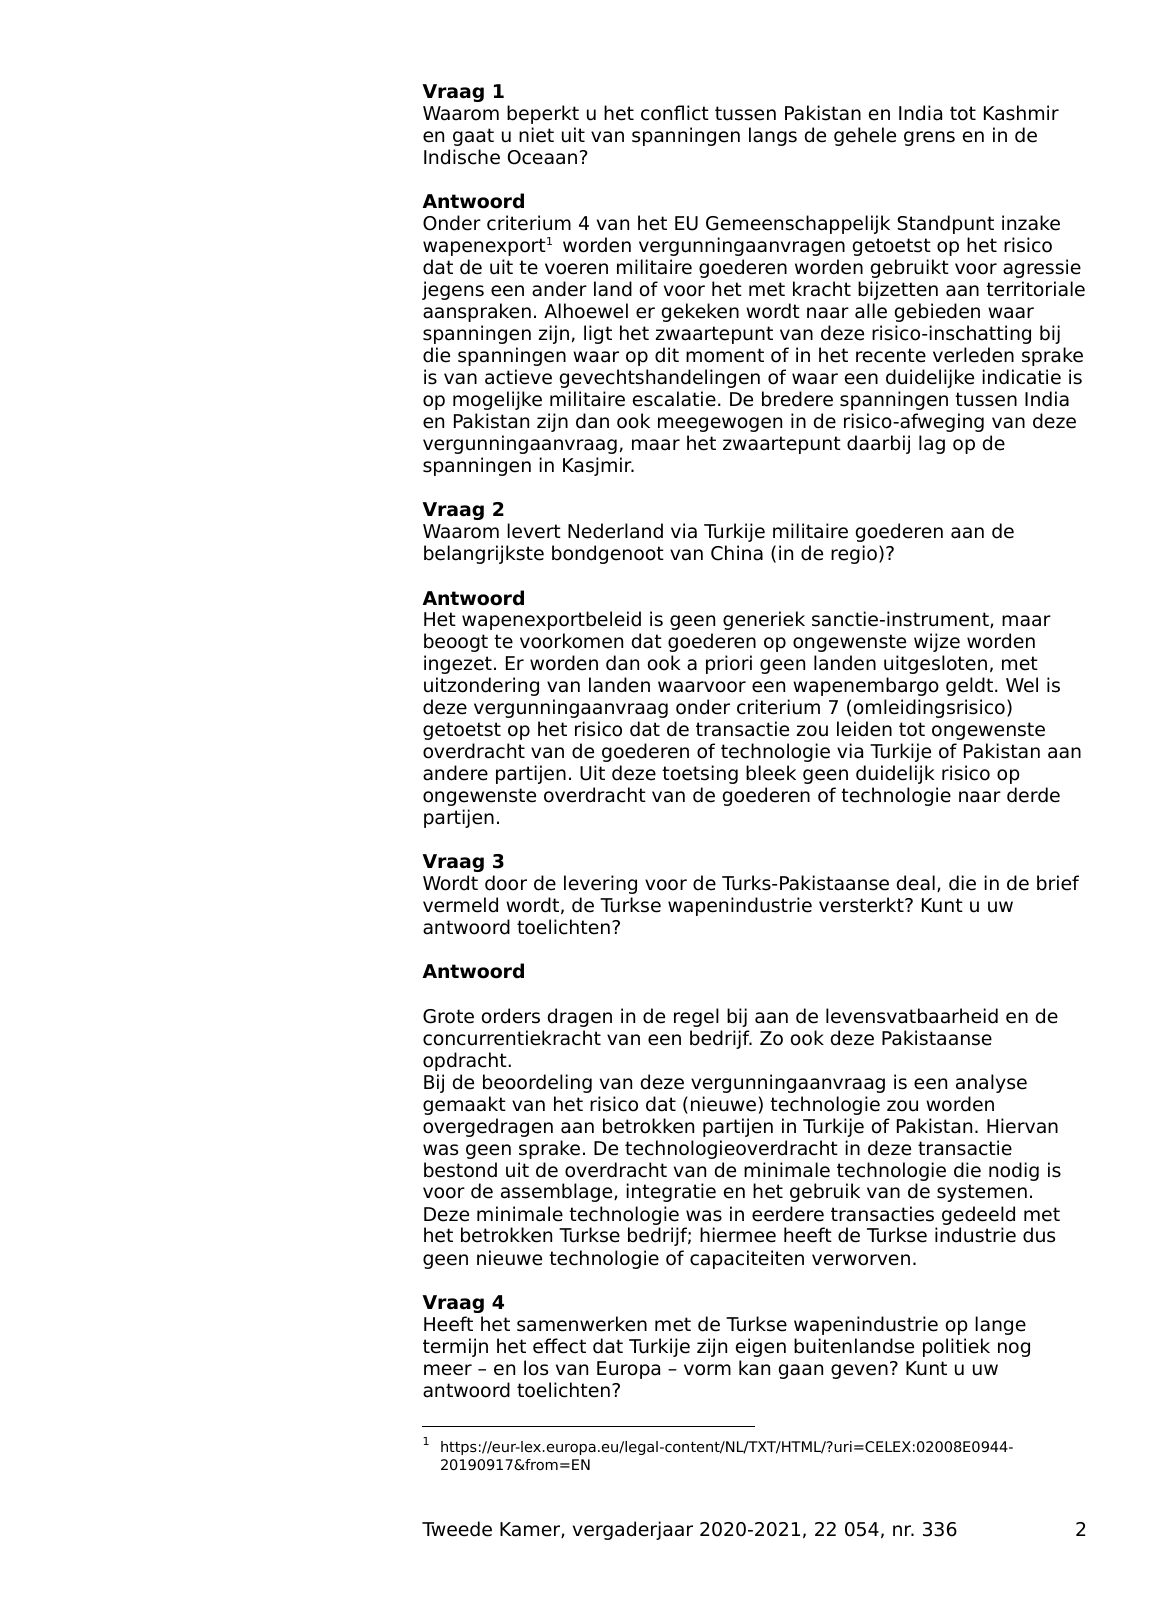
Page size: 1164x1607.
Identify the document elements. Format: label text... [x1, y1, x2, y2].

subtitle Antwoord [422, 961, 1087, 983]
text Heeft het samenwerken met de Turkse wapenindustrie op lange termijn het effect dat Turkije zijn eigen buitenlandse politiek nog meer – en los van Europa – vorm kan gaan geven? Kunt u uw antwoord toelichten? [422, 1313, 1087, 1401]
text https://eur-lex.europa.eu/legal-content/NL/TXT/HTML/?uri=CELEX:02008E0944-20190917&from=EN [422, 1435, 1087, 1474]
text Waarom levert Nederland via Turkije militaire goederen aan de belangrijkste bondgenoot van China (in de regio)? [422, 521, 1087, 565]
subtitle Antwoord [422, 191, 1087, 213]
subtitle Vraag 2 [422, 499, 1087, 521]
text Bij de beoordeling van deze vergunningaanvraag is een analyse gemaakt van het risico dat (nieuwe) technologie zou worden overgedragen aan betrokken partijen in Turkije of Pakistan. Hiervan was geen sprake. De technologieoverdracht in deze transactie bestond uit de overdracht van de minimale technologie die nodig is voor de assemblage, integratie en het gebruik van de systemen. Deze minimale technologie was in eerdere transacties gedeeld met het betrokken Turkse bedrijf; hiermee heeft de Turkse industrie dus geen nieuwe technologie of capaciteiten verworven. [422, 1072, 1087, 1269]
subtitle Vraag 4 [422, 1292, 1087, 1313]
text Waarom beperkt u het conflict tussen Pakistan en India tot Kashmir en gaat u niet uit van spanningen langs de gehele grens en in de Indische Oceaan? [422, 103, 1087, 169]
text Het wapenexportbeleid is geen generiek sanctie-instrument, maar beoogt te voorkomen dat goederen op ongewenste wijze worden ingezet. Er worden dan ook a priori geen landen uitgesloten, met uitzondering van landen waarvoor een wapenembargo geldt. Wel is deze vergunningaanvraag onder criterium 7 (omleidingsrisico) getoetst op het risico dat de transactie zou leiden tot ongewenste overdracht van de goederen of technologie via Turkije of Pakistan aan andere partijen. Uit deze toetsing bleek geen duidelijk risico op ongewenste overdracht van de goederen of technologie naar derde partijen. [422, 609, 1087, 829]
subtitle Vraag 3 [422, 851, 1087, 873]
text Wordt door de levering voor de Turks-Pakistaanse deal, die in de brief vermeld wordt, de Turkse wapenindustrie versterkt? Kunt u uw antwoord toelichten? [422, 873, 1087, 939]
text Onder criterium 4 van het EU Gemeenschappelijk Standpunt inzake wapenexport worden vergunningaanvragen getoetst op het risico dat de uit te voeren militaire goederen worden gebruikt voor agressie jegens een ander land of voor het met kracht bijzetten aan territoriale aanspraken. Alhoewel er gekeken wordt naar alle gebieden waar spanningen zijn, ligt het zwaartepunt van deze risico-inschatting bij die spanningen waar op dit moment of in het recente verleden sprake is van actieve gevechtshandelingen of waar een duidelijke indicatie is op mogelijke militaire escalatie. De bredere spanningen tussen India en Pakistan zijn dan ook meegewogen in de risico-afweging van deze vergunningaanvraag, maar het zwaartepunt daarbij lag op de spanningen in Kasjmir. [422, 213, 1087, 477]
subtitle Vraag 1 [422, 81, 1087, 103]
text Grote orders dragen in de regel bij aan de levensvatbaarheid en de concurrentiekracht van een bedrijf. Zo ook deze Pakistaanse opdracht. [422, 1006, 1087, 1072]
subtitle Antwoord [422, 587, 1087, 609]
